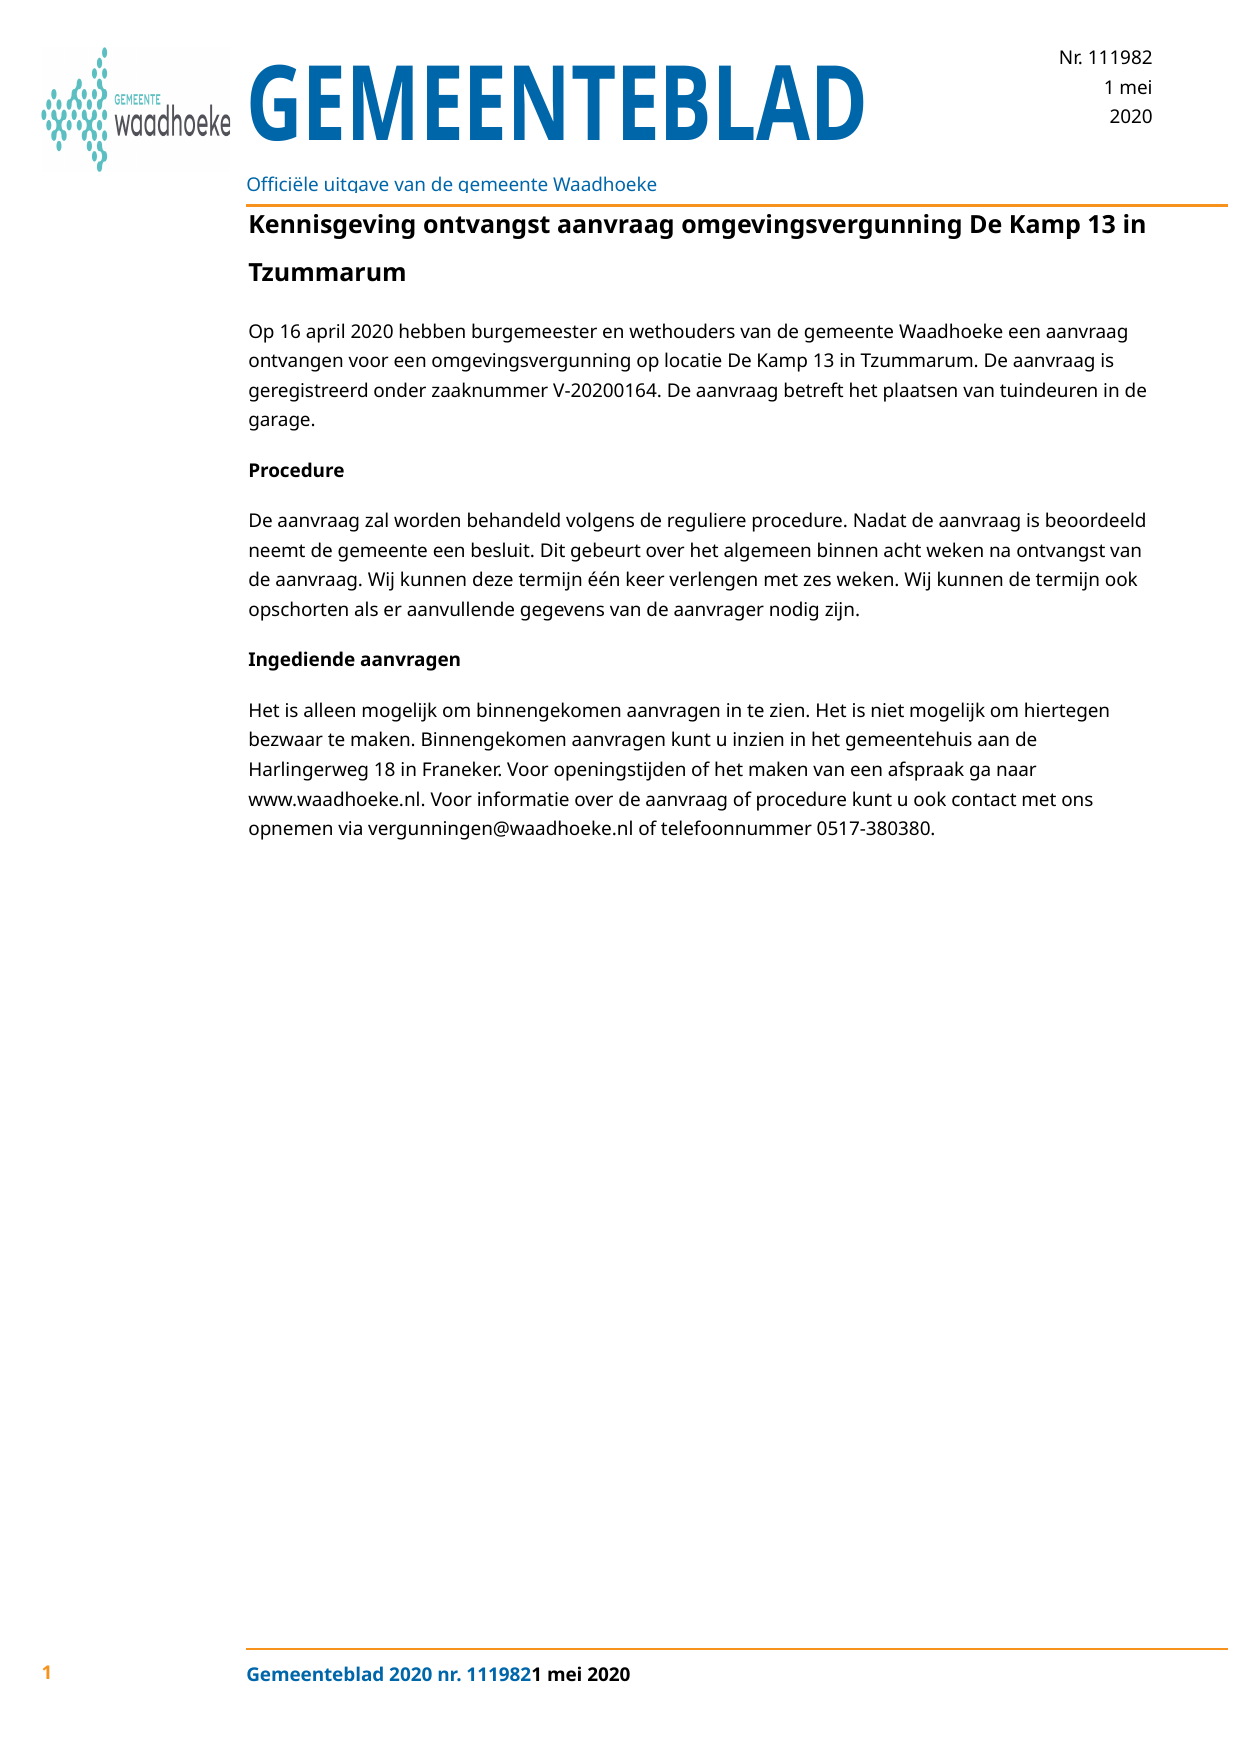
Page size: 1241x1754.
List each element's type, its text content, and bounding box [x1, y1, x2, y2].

picture [41, 47, 231, 172]
text Ingediende aanvragen [248, 647, 1152, 672]
text Procedure [248, 457, 1152, 483]
text Op 16 april 2020 hebben burgemeester en wethouders van de gemeente Waadhoeke een aanvraag ontvangen voor een omgevingsvergunning op locatie De Kamp 13 in Tzummarum. De aanvraag is geregistreerd onder zaaknummer V-20200164. De aanvraag betreft het plaatsen van tuindeuren in de garage. [248, 318, 1152, 432]
text Het is alleen mogelijk om binnengekomen aanvragen in te zien. Het is niet mogelijk om hiertegen bezwaar te maken. Binnengekomen aanvragen kunt u inzien in het gemeentehuis aan de Harlingerweg 18 in Franeker. Voor openingstijden of het maken van een afspraak ga naar www.waadhoeke.nl. Voor informatie over de aanvraag of procedure kunt u ook contact met ons opnemen via vergunningen@waadhoeke.nl of telefoonnummer 0517-380380. [248, 697, 1152, 841]
text Kennisgeving ontvangst aanvraag omgevingsvergunning De Kamp 13 in Tzummarum [248, 207, 1152, 288]
text De aanvraag zal worden behandeld volgens de reguliere procedure. Nadat de aanvraag is beoordeeld neemt de gemeente een besluit. Dit gebeurt over het algemeen binnen acht weken na ontvangst van de aanvraag. Wij kunnen deze termijn één keer verlengen met zes weken. Wij kunnen de termijn ook opschorten als er aanvullende gegevens van de aanvrager nodig zijn. [248, 507, 1152, 622]
